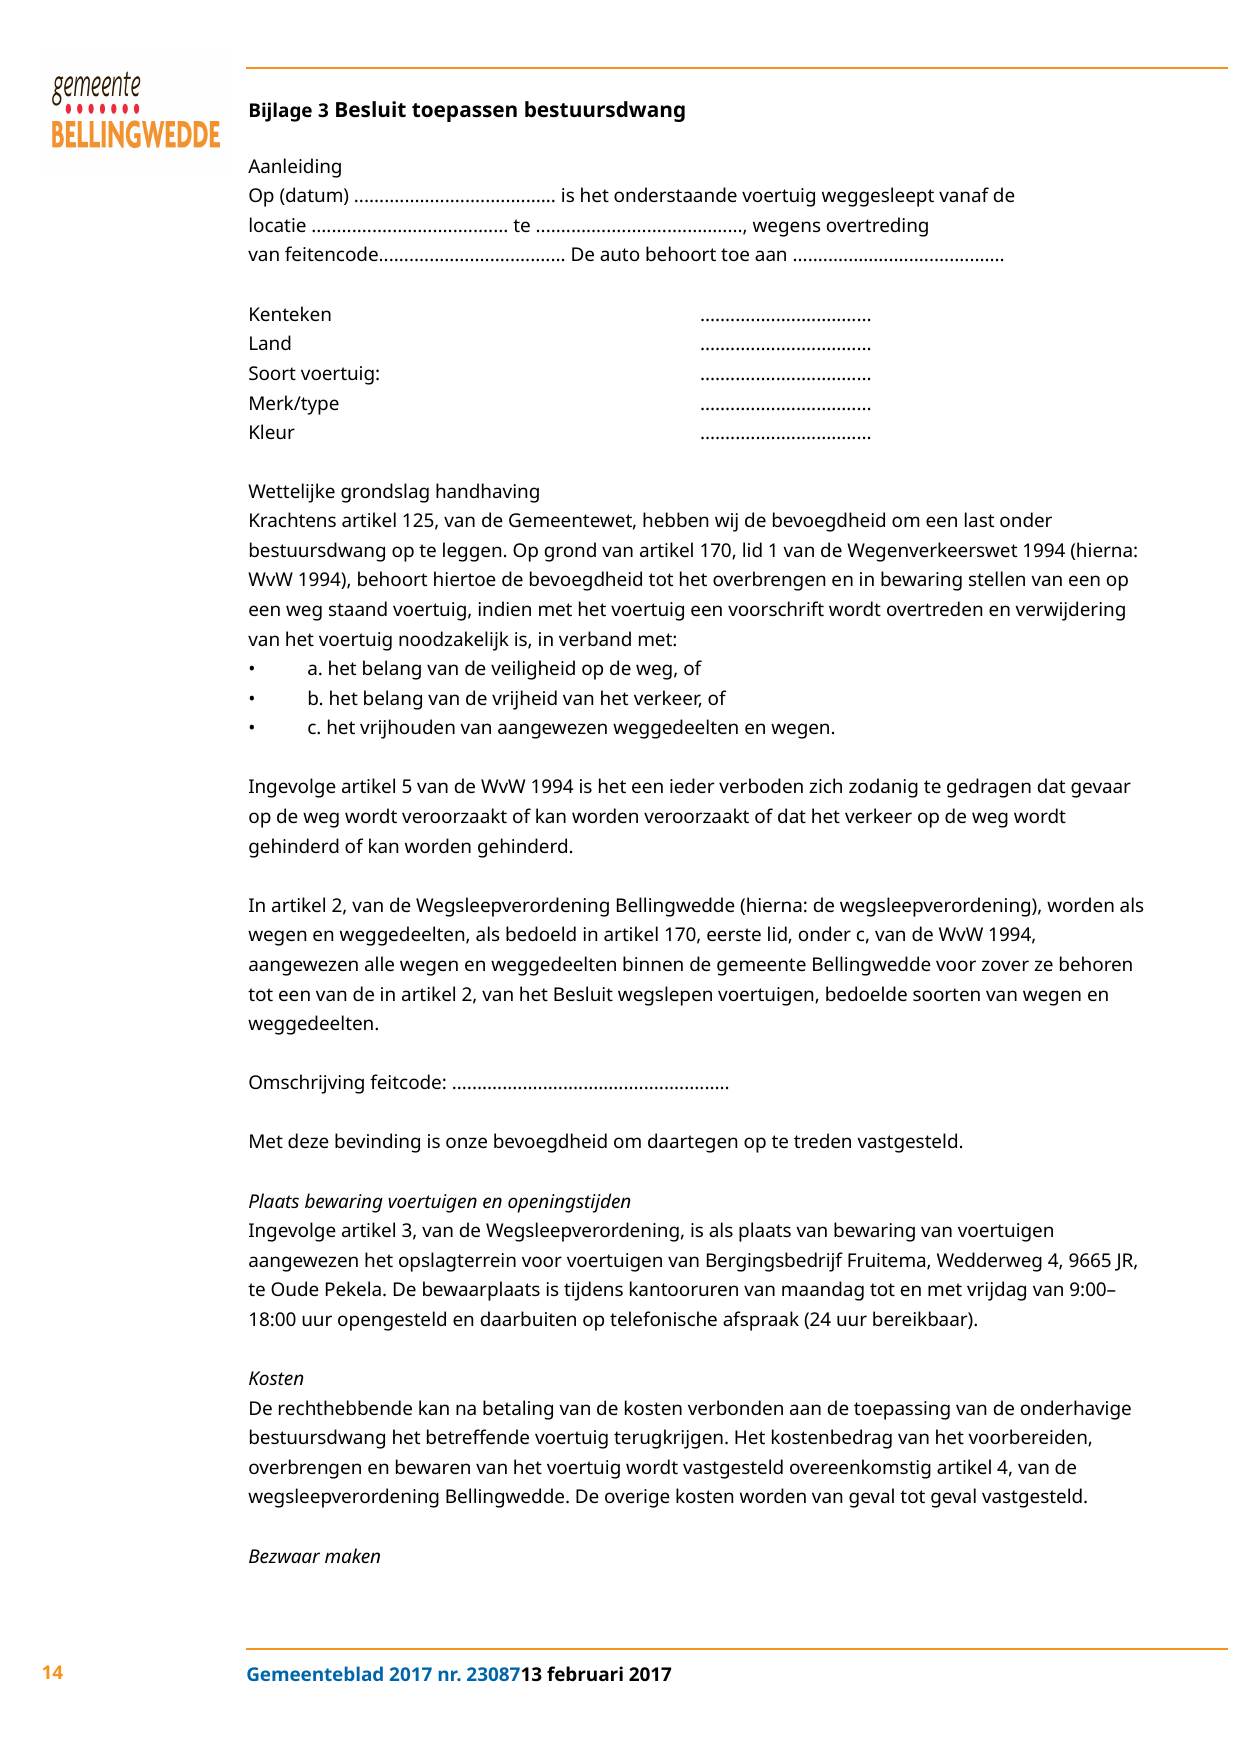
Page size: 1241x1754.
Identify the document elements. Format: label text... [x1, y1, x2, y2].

text Krachtens artikel 125, van de Gemeentewet, hebben wij de bevoegdheid om een last onder bestuursdwang op te leggen. Op grond van artikel 170, lid 1 van de Wegenverkeerswet 1994 (hierna: WvW 1994), behoort hiertoe de bevoegdheid tot het overbrengen en in bewaring stellen van een op een weg staand voertuig, indien met het voertuig een voorschrift wordt overtreden en verwijdering van het voertuig noodzakelijk is, in verband met: [248, 507, 1152, 651]
table_header Kenteken Land Soort voertuig: Merk/type Kleur [248, 301, 700, 445]
text Ingevolge artikel 5 van de WvW 1994 is het een ieder verboden zich zodanig te gedragen dat gevaar op de weg wordt veroorzaakt of kan worden veroorzaakt of dat het verkeer op de weg wordt gehinderd of kan worden gehinderd. [248, 774, 1152, 858]
text Bijlage 3 Besluit toepassen bestuursdwang [248, 95, 1152, 123]
text Omschrijving feitcode: ....................................................... [248, 1069, 1152, 1095]
text De rechthebbende kan na betaling van de kosten verbonden aan de toepassing van de onderhavige bestuursdwang het betreffende voertuig terugkrijgen. Het kostenbedrag van het voorbereiden, overbrengen en bewaren van het voertuig wordt vastgesteld overeenkomstig artikel 4, van de wegsleepverordening Bellingwedde. De overige kosten worden van geval tot geval vastgesteld. [248, 1395, 1152, 1509]
text Op (datum) ........................................ is het onderstaande voertuig weggesleept vanaf de locatie ....................................... te ........................................., wegens overtreding [248, 182, 1152, 238]
text Aanleiding [248, 153, 1152, 179]
text Met deze bevinding is onze bevoegdheid om daartegen op te treden vastgesteld. [248, 1129, 1152, 1154]
text Kosten [248, 1365, 1152, 1391]
table_header .................................. .................................. .................................. .................................. .................................. [700, 301, 1152, 445]
list c. het vrijhouden van aangewezen weggedeelten en wegen. [248, 714, 1152, 740]
list a. het belang van de veiligheid op de weg, of [248, 655, 1152, 681]
text van feitencode..................................... De auto behoort toe aan .......................................... [248, 242, 1152, 267]
text Bezwaar maken [248, 1543, 1152, 1568]
text Plaats bewaring voertuigen en openingstijden [248, 1188, 1152, 1213]
text Ingevolge artikel 3, van de Wegsleepverordening, is als plaats van bewaring van voertuigen aangewezen het opslagterrein voor voertuigen van Bergingsbedrijf Fruitema, Wedderweg 4, 9665 JR, te Oude Pekela. De bewaarplaats is tijdens kantooruren van maandag tot en met vrijdag van 9:00–18:00 uur opengesteld en daarbuiten op telefonische afspraak (24 uur bereikbaar). [248, 1217, 1152, 1332]
list b. het belang van de vrijheid van het verkeer, of [248, 685, 1152, 711]
text Wettelijke grondslag handhaving [248, 478, 1152, 503]
text In artikel 2, van de Wegsleepverordening Bellingwedde (hierna: de wegsleepverordening), worden als wegen en weggedeelten, als bedoeld in artikel 170, eerste lid, onder c, van de WvW 1994, aangewezen alle wegen en weggedeelten binnen de gemeente Bellingwedde voor zover ze behoren tot een van de in artikel 2, van het Besluit wegslepen voertuigen, bedoelde soorten van wegen en weggedeelten. [248, 892, 1152, 1036]
picture [41, 47, 231, 172]
